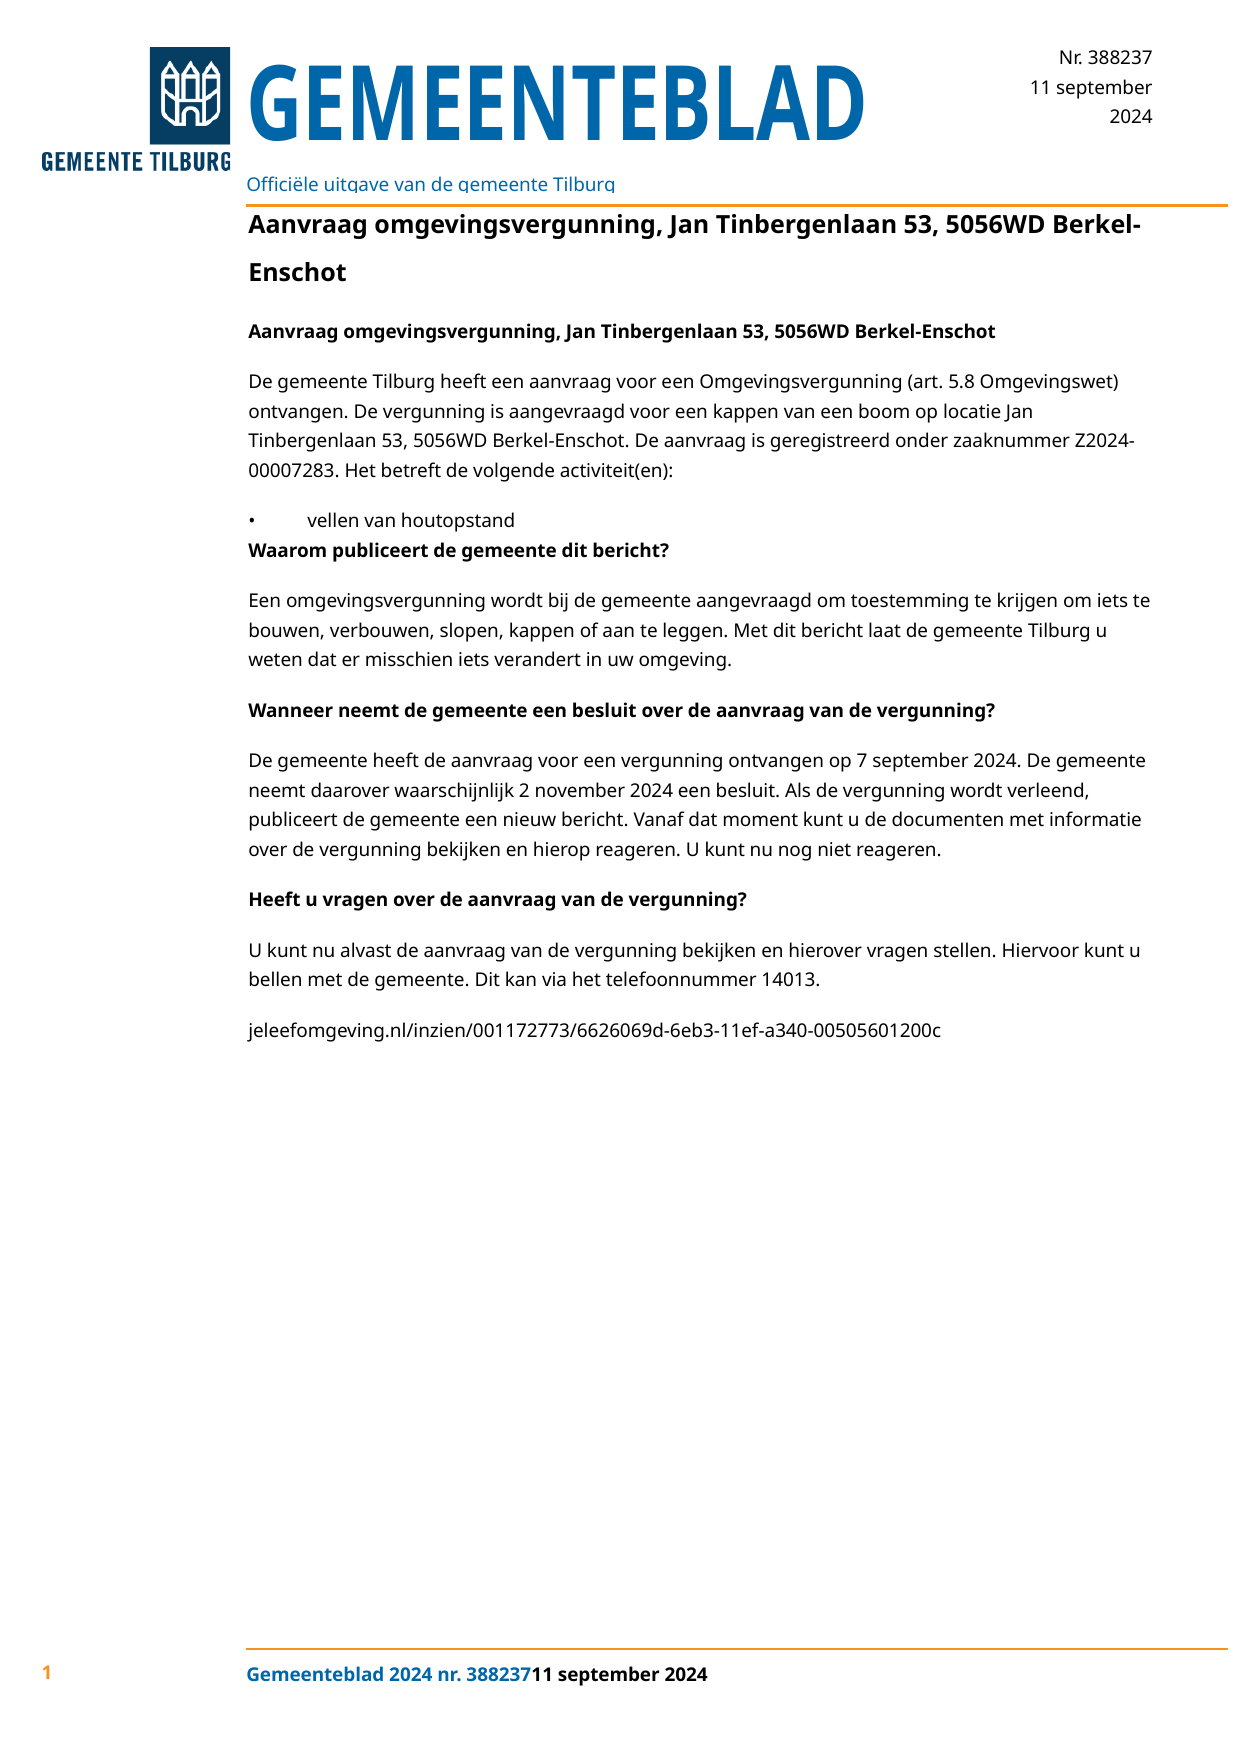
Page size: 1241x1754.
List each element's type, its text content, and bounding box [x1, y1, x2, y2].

text jeleefomgeving.nl/inzien/001172773/6626069d-6eb3-11ef-a340-00505601200c [248, 1017, 1152, 1043]
list vellen van houtopstand [248, 507, 1152, 533]
text De gemeente heeft de aanvraag voor een vergunning ontvangen op 7 september 2024. De gemeente neemt daarover waarschijnlijk 2 november 2024 een besluit. Als de vergunning wordt verleend, publiceert de gemeente een nieuw bericht. Vanaf dat moment kunt u de documenten met informatie over de vergunning bekijken en hierop reageren. U kunt nu nog niet reageren. [248, 747, 1152, 862]
text Een omgevingsvergunning wordt bij de gemeente aangevraagd om toestemming te krijgen om iets te bouwen, verbouwen, slopen, kappen of aan te leggen. Met dit bericht laat de gemeente Tilburg u weten dat er misschien iets verandert in uw omgeving. [248, 587, 1152, 672]
text Aanvraag omgevingsvergunning, Jan Tinbergenlaan 53, 5056WD Berkel-Enschot [248, 318, 1152, 344]
picture [41, 47, 231, 172]
text Wanneer neemt de gemeente een besluit over de aanvraag van de vergunning? [248, 697, 1152, 723]
text U kunt nu alvast de aanvraag van de vergunning bekijken en hierover vragen stellen. Hiervoor kunt u bellen met de gemeente. Dit kan via het telefoonnummer 14013. [248, 937, 1152, 992]
text Waarom publiceert de gemeente dit bericht? [248, 537, 1152, 563]
text Heeft u vragen over de aanvraag van de vergunning? [248, 887, 1152, 912]
text De gemeente Tilburg heeft een aanvraag voor een Omgevingsvergunning (art. 5.8 Omgevingswet) ontvangen. De vergunning is aangevraagd voor een kappen van een boom op locatie Jan Tinbergenlaan 53, 5056WD Berkel-Enschot. De aanvraag is geregistreerd onder zaaknummer Z2024-00007283. Het betreft de volgende activiteit(en): [248, 368, 1152, 483]
text Aanvraag omgevingsvergunning, Jan Tinbergenlaan 53, 5056WD Berkel-Enschot [248, 207, 1152, 288]
